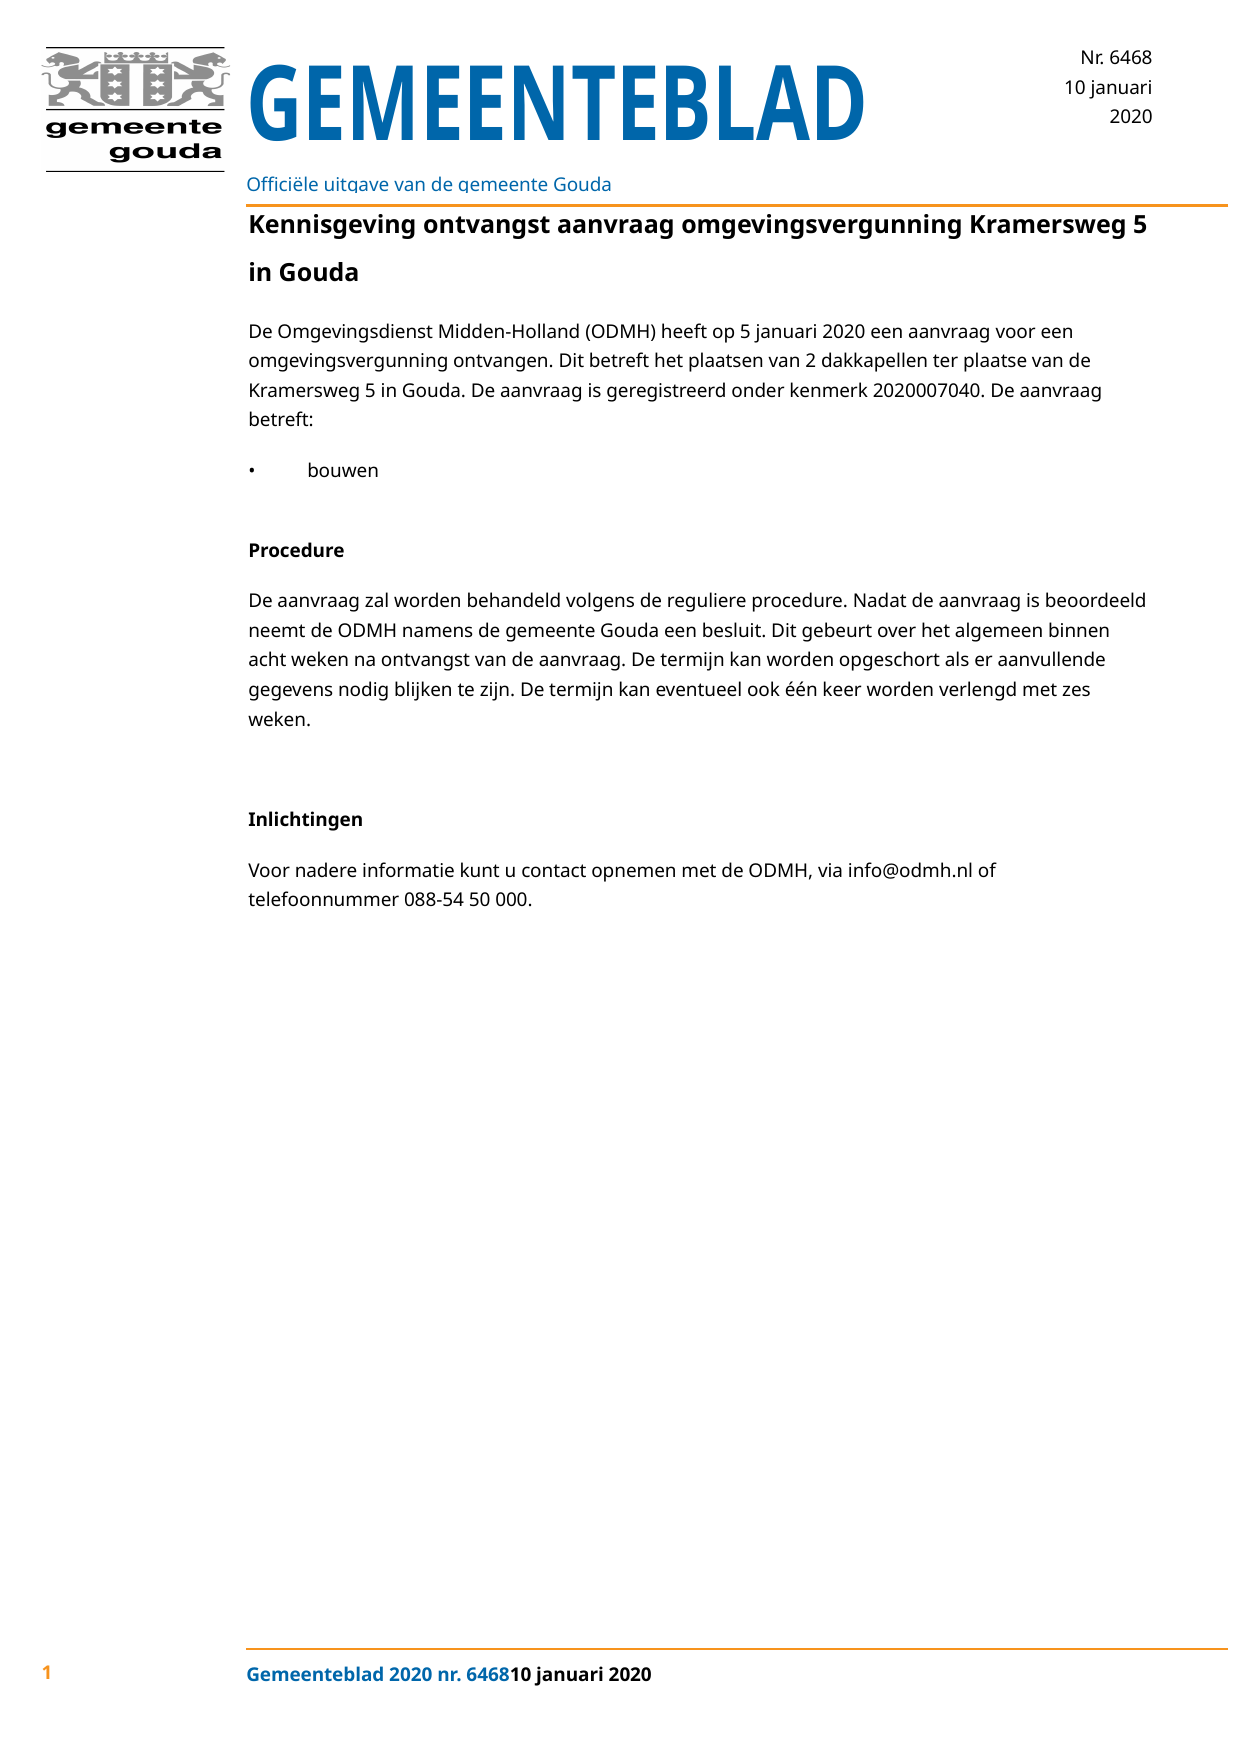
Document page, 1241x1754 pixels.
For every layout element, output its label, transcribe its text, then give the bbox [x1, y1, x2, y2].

picture [41, 47, 231, 172]
text De aanvraag zal worden behandeld volgens de reguliere procedure. Nadat de aanvraag is beoordeeld neemt de ODMH namens de gemeente Gouda een besluit. Dit gebeurt over het algemeen binnen acht weken na ontvangst van de aanvraag. De termijn kan worden opgeschort als er aanvullende gegevens nodig blijken te zijn. De termijn kan eventueel ook één keer worden verlengd met zes weken. [248, 587, 1152, 732]
text Voor nadere informatie kunt u contact opnemen met de ODMH, via info@odmh.nl of telefoonnummer 088-54 50 000. [248, 857, 1152, 912]
text Inlichtingen [248, 807, 1152, 832]
text Procedure [248, 537, 1152, 563]
text Kennisgeving ontvangst aanvraag omgevingsvergunning Kramersweg 5 in Gouda [248, 207, 1152, 288]
text De Omgevingsdienst Midden-Holland (ODMH) heeft op 5 januari 2020 een aanvraag voor een omgevingsvergunning ontvangen. Dit betreft het plaatsen van 2 dakkapellen ter plaatse van de Kramersweg 5 in Gouda. De aanvraag is geregistreerd onder kenmerk 2020007040. De aanvraag betreft: [248, 318, 1152, 432]
list bouwen [248, 457, 1152, 483]
